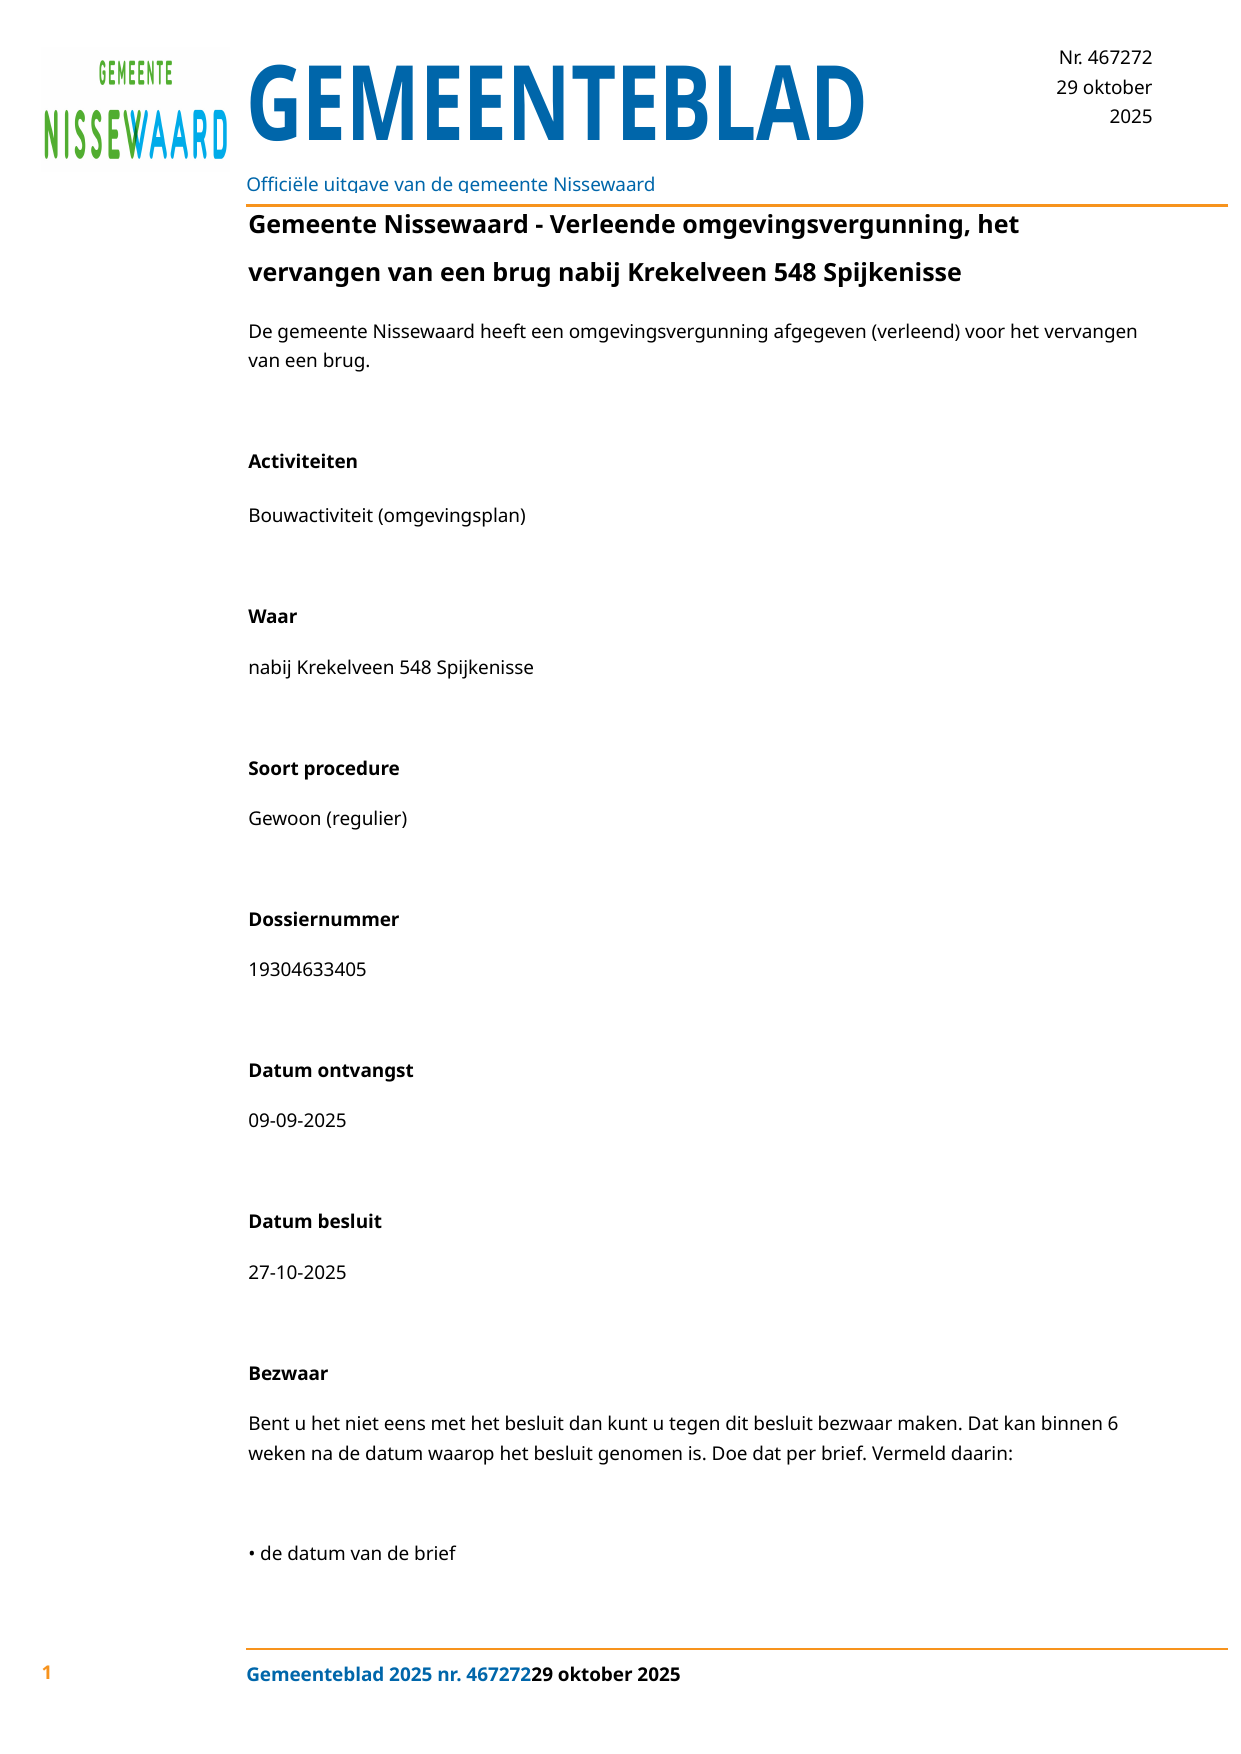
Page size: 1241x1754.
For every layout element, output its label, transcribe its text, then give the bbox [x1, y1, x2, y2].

text Waar [248, 603, 1152, 629]
text nabij Krekelveen 548 Spijkenisse [248, 654, 1152, 680]
text 09-09-2025 [248, 1108, 1152, 1133]
picture [41, 47, 231, 172]
text Gewoon (regulier) [248, 805, 1152, 831]
text Datum ontvangst [248, 1057, 1152, 1083]
text Datum besluit [248, 1208, 1152, 1234]
text ﻿Bouwactiviteit (omgevingsplan) [248, 499, 1152, 528]
text Gemeente Nissewaard - Verleende omgevingsvergunning, het vervangen van een brug nabij Krekelveen 548 Spijkenisse [248, 207, 1152, 288]
text 27-10-2025 [248, 1259, 1152, 1285]
text 19304633405 [248, 956, 1152, 982]
text Bezwaar [248, 1360, 1152, 1386]
text Activiteiten [248, 448, 1152, 474]
text De gemeente Nissewaard heeft een omgevingsvergunning afgegeven (verleend) voor het vervangen van een brug. [248, 318, 1152, 373]
text Bent u het niet eens met het besluit dan kunt u tegen dit besluit bezwaar maken. Dat kan binnen 6 weken na de datum waarop het besluit genomen is. Doe dat per brief. Vermeld daarin: [248, 1410, 1152, 1466]
text Soort procedure [248, 755, 1152, 781]
text Dossiernummer [248, 906, 1152, 932]
text • de datum van de brief [248, 1541, 1152, 1566]
